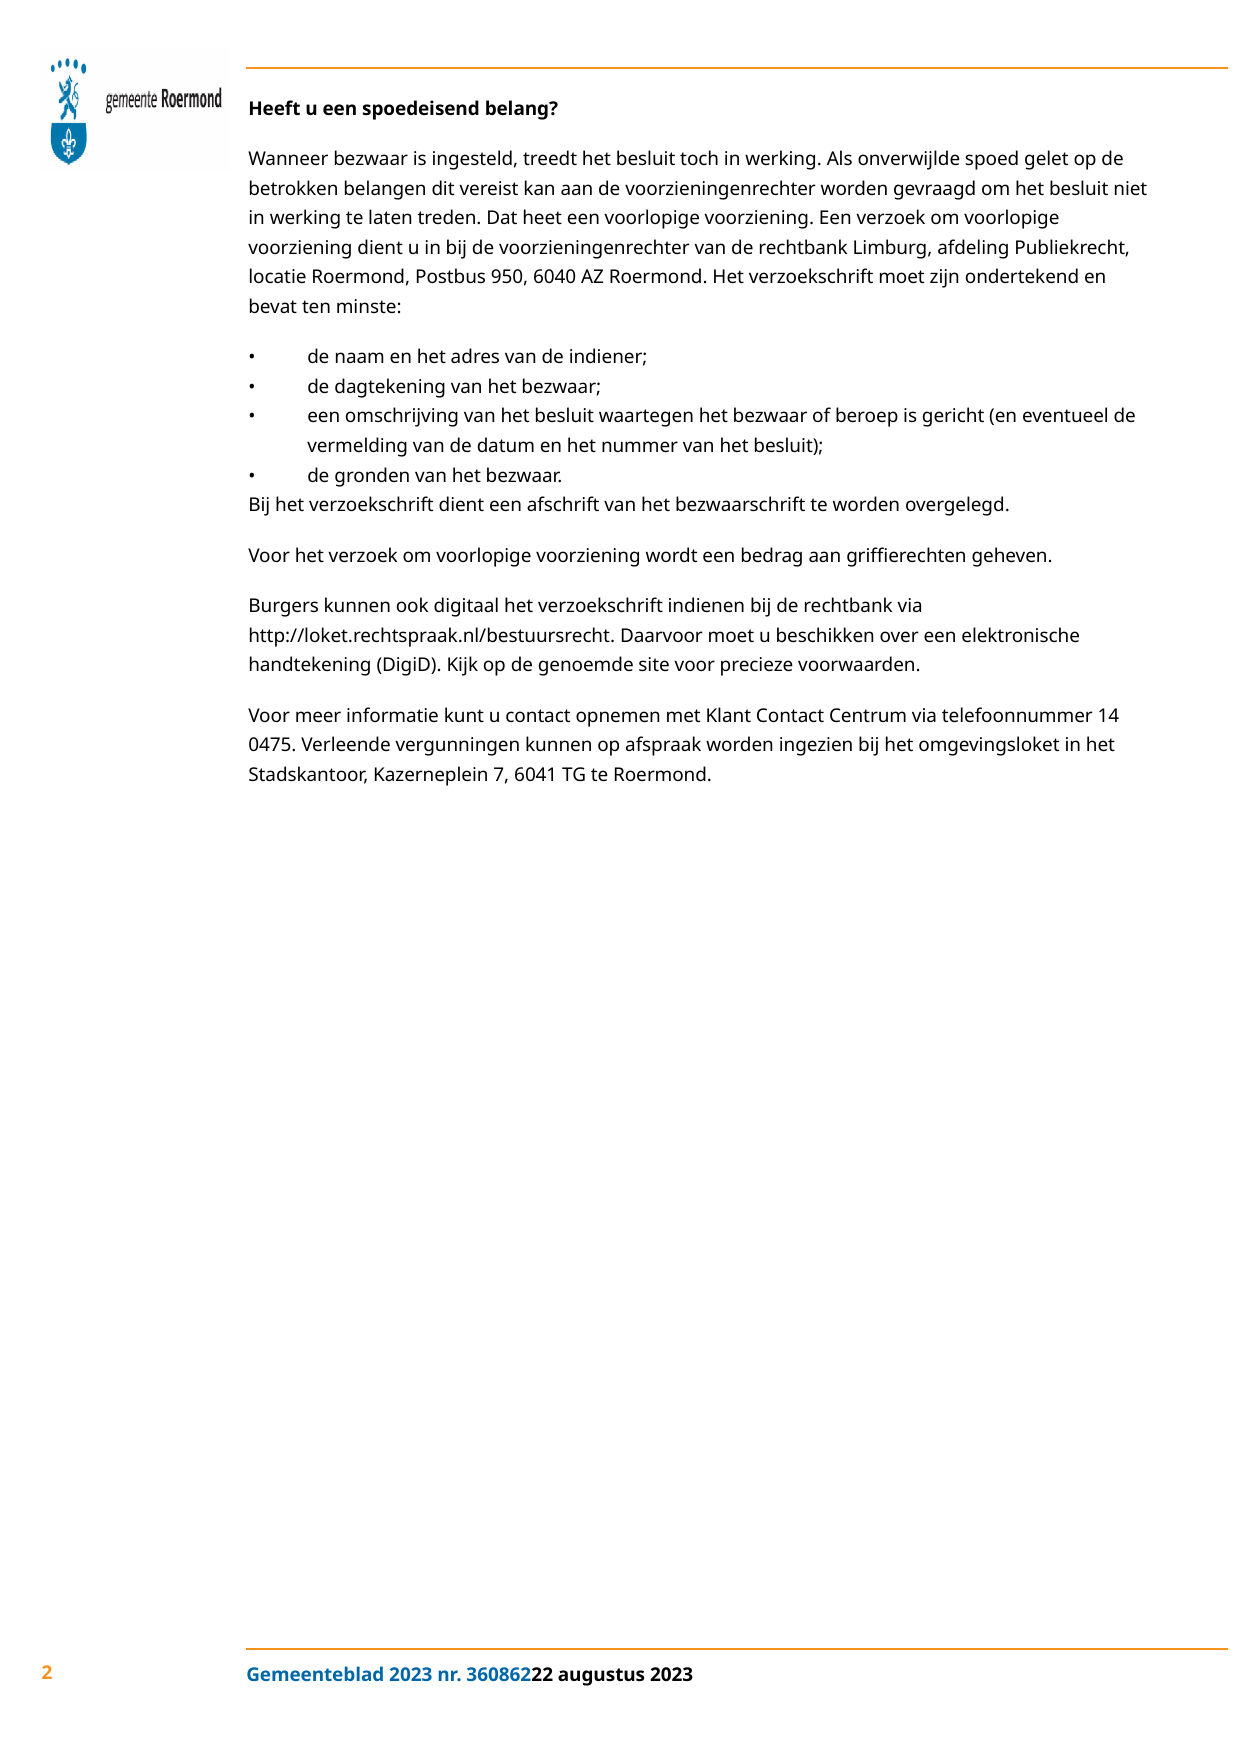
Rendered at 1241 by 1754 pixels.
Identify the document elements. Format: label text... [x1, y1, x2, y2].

text Voor meer informatie kunt u contact opnemen met Klant Contact Centrum via telefoonnummer 14 0475. Verleende vergunningen kunnen op afspraak worden ingezien bij het omgevingsloket in het Stadskantoor, Kazerneplein 7, 6041 TG te Roermond. [248, 702, 1152, 787]
text Heeft u een spoedeisend belang? [248, 95, 1152, 121]
list de naam en het adres van de indiener; [248, 343, 1152, 369]
text Burgers kunnen ook digitaal het verzoekschrift indienen bij de rechtbank via http://loket.rechtspraak.nl/bestuursrecht. Daarvoor moet u beschikken over een elektronische handtekening (DigiD). Kijk op de genoemde site voor precieze voorwaarden. [248, 592, 1152, 677]
list een omschrijving van het besluit waartegen het bezwaar of beroep is gericht (en eventueel de vermelding van de datum en het nummer van het besluit); [248, 403, 1152, 458]
text Voor het verzoek om voorlopige voorziening wordt een bedrag aan griffierechten geheven. [248, 542, 1152, 568]
text Bij het verzoekschrift dient een afschrift van het bezwaarschrift te worden overgelegd. [248, 491, 1152, 517]
picture [41, 47, 231, 172]
text Wanneer bezwaar is ingesteld, treedt het besluit toch in werking. Als onverwijlde spoed gelet op de betrokken belangen dit vereist kan aan de voorzieningenrechter worden gevraagd om het besluit niet in werking te laten treden. Dat heet een voorlopige voorziening. Een verzoek om voorlopige voorziening dient u in bij de voorzieningenrechter van de rechtbank Limburg, afdeling Publiekrecht, locatie Roermond, Postbus 950, 6040 AZ Roermond. Het verzoekschrift moet zijn ondertekend en bevat ten minste: [248, 145, 1152, 319]
list de dagtekening van het bezwaar; [248, 373, 1152, 399]
list de gronden van het bezwaar. [248, 462, 1152, 488]
